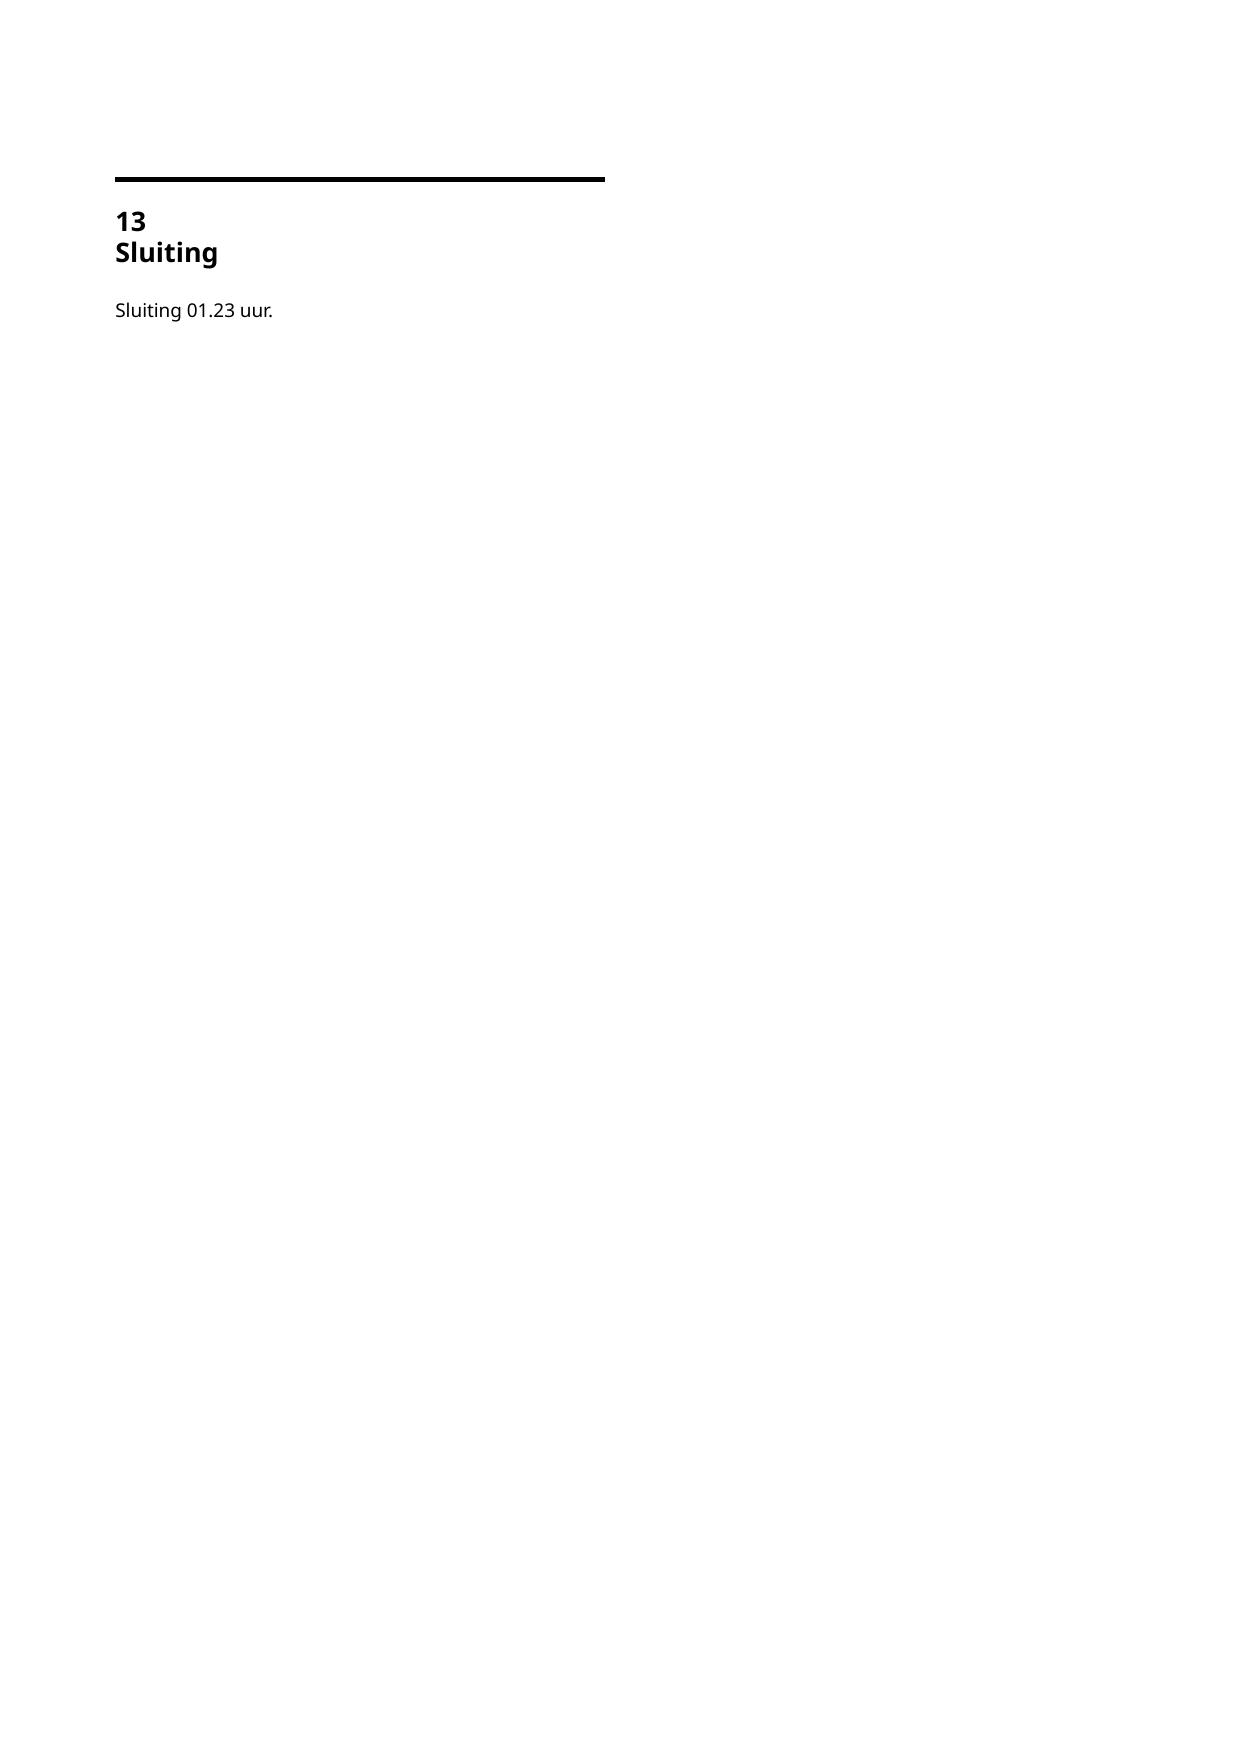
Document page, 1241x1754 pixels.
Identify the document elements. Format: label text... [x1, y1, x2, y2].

text Sluiting [115, 239, 605, 283]
text Sluiting 01.23 uur. [115, 302, 605, 322]
text 13 [115, 203, 605, 239]
